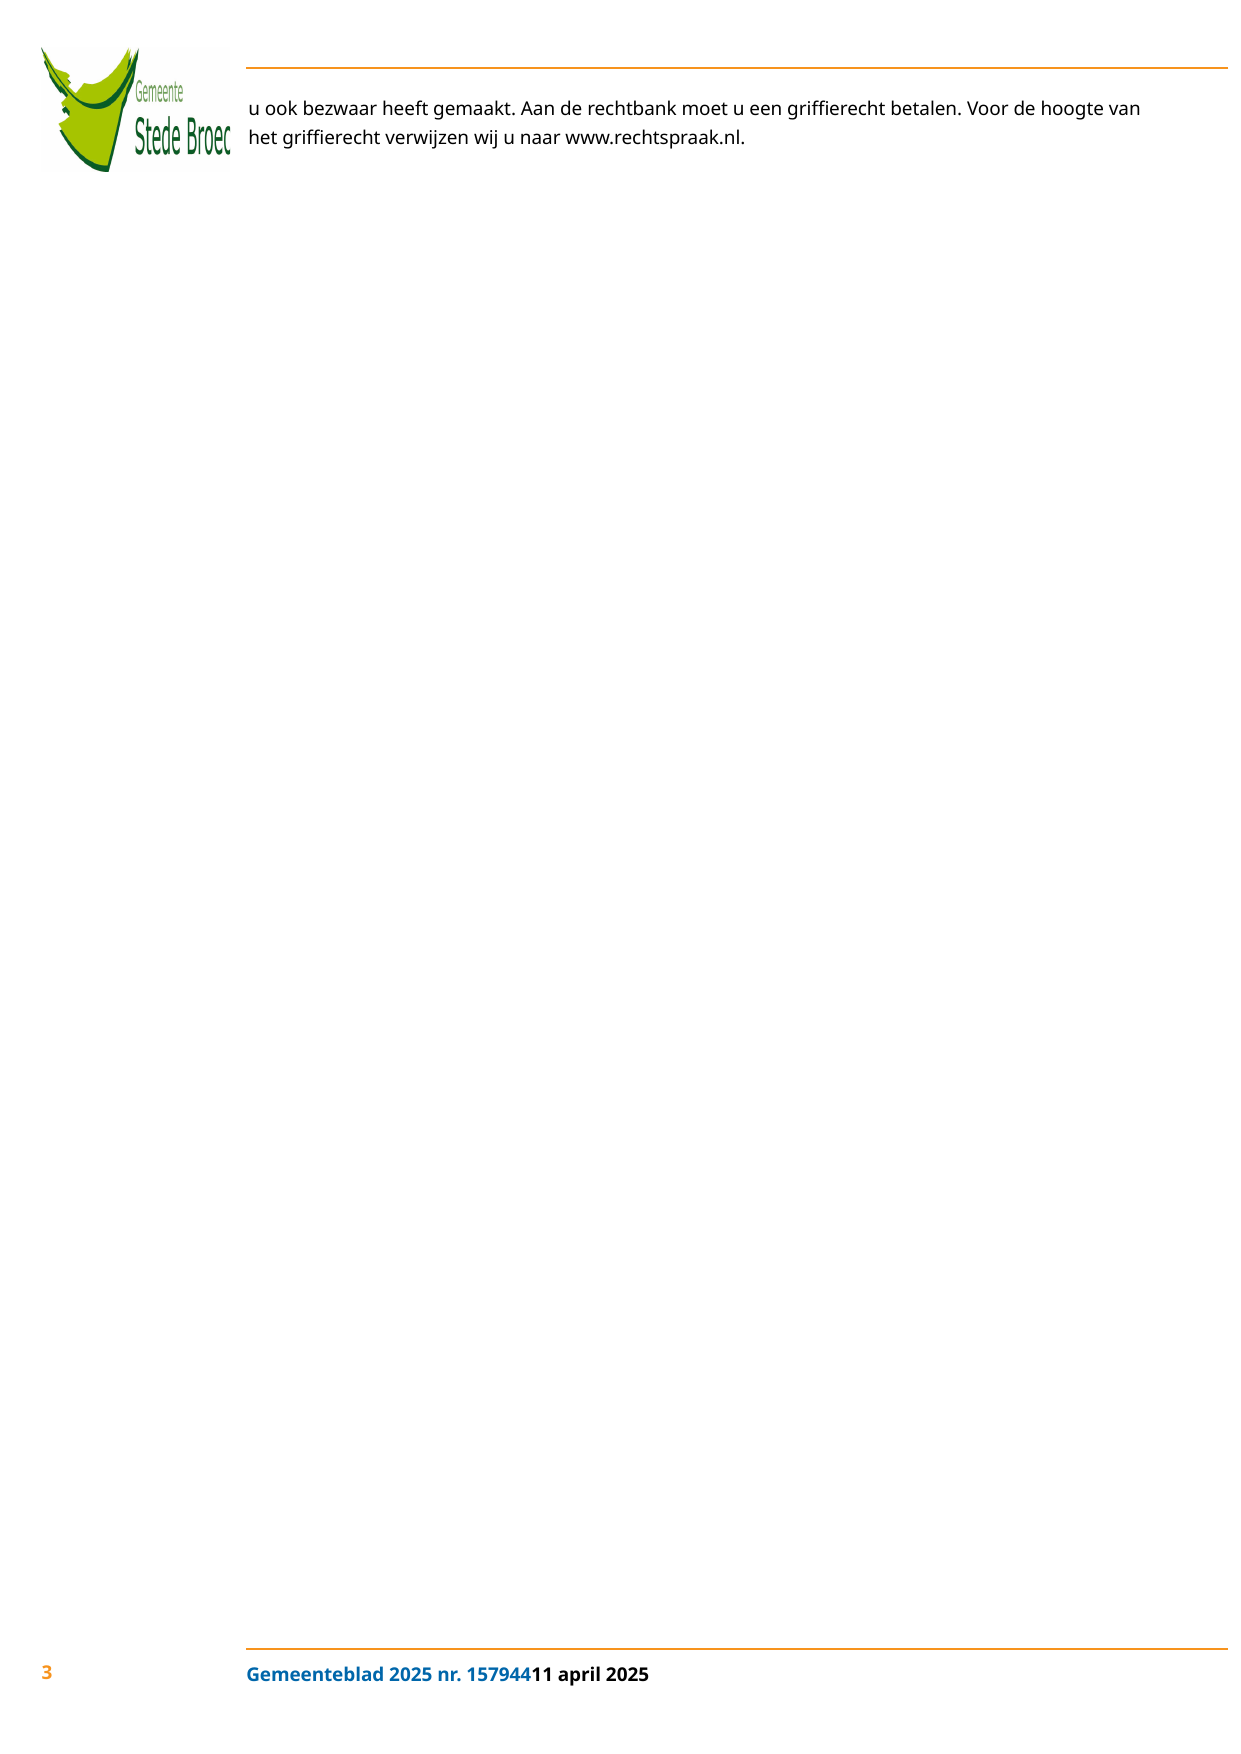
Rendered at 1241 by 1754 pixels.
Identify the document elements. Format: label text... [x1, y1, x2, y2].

picture [41, 47, 231, 172]
text u ook bezwaar heeft gemaakt. Aan de rechtbank moet u een griffierecht betalen. Voor de hoogte van het griffierecht verwijzen wij u naar www.rechtspraak.nl. [248, 95, 1152, 150]
